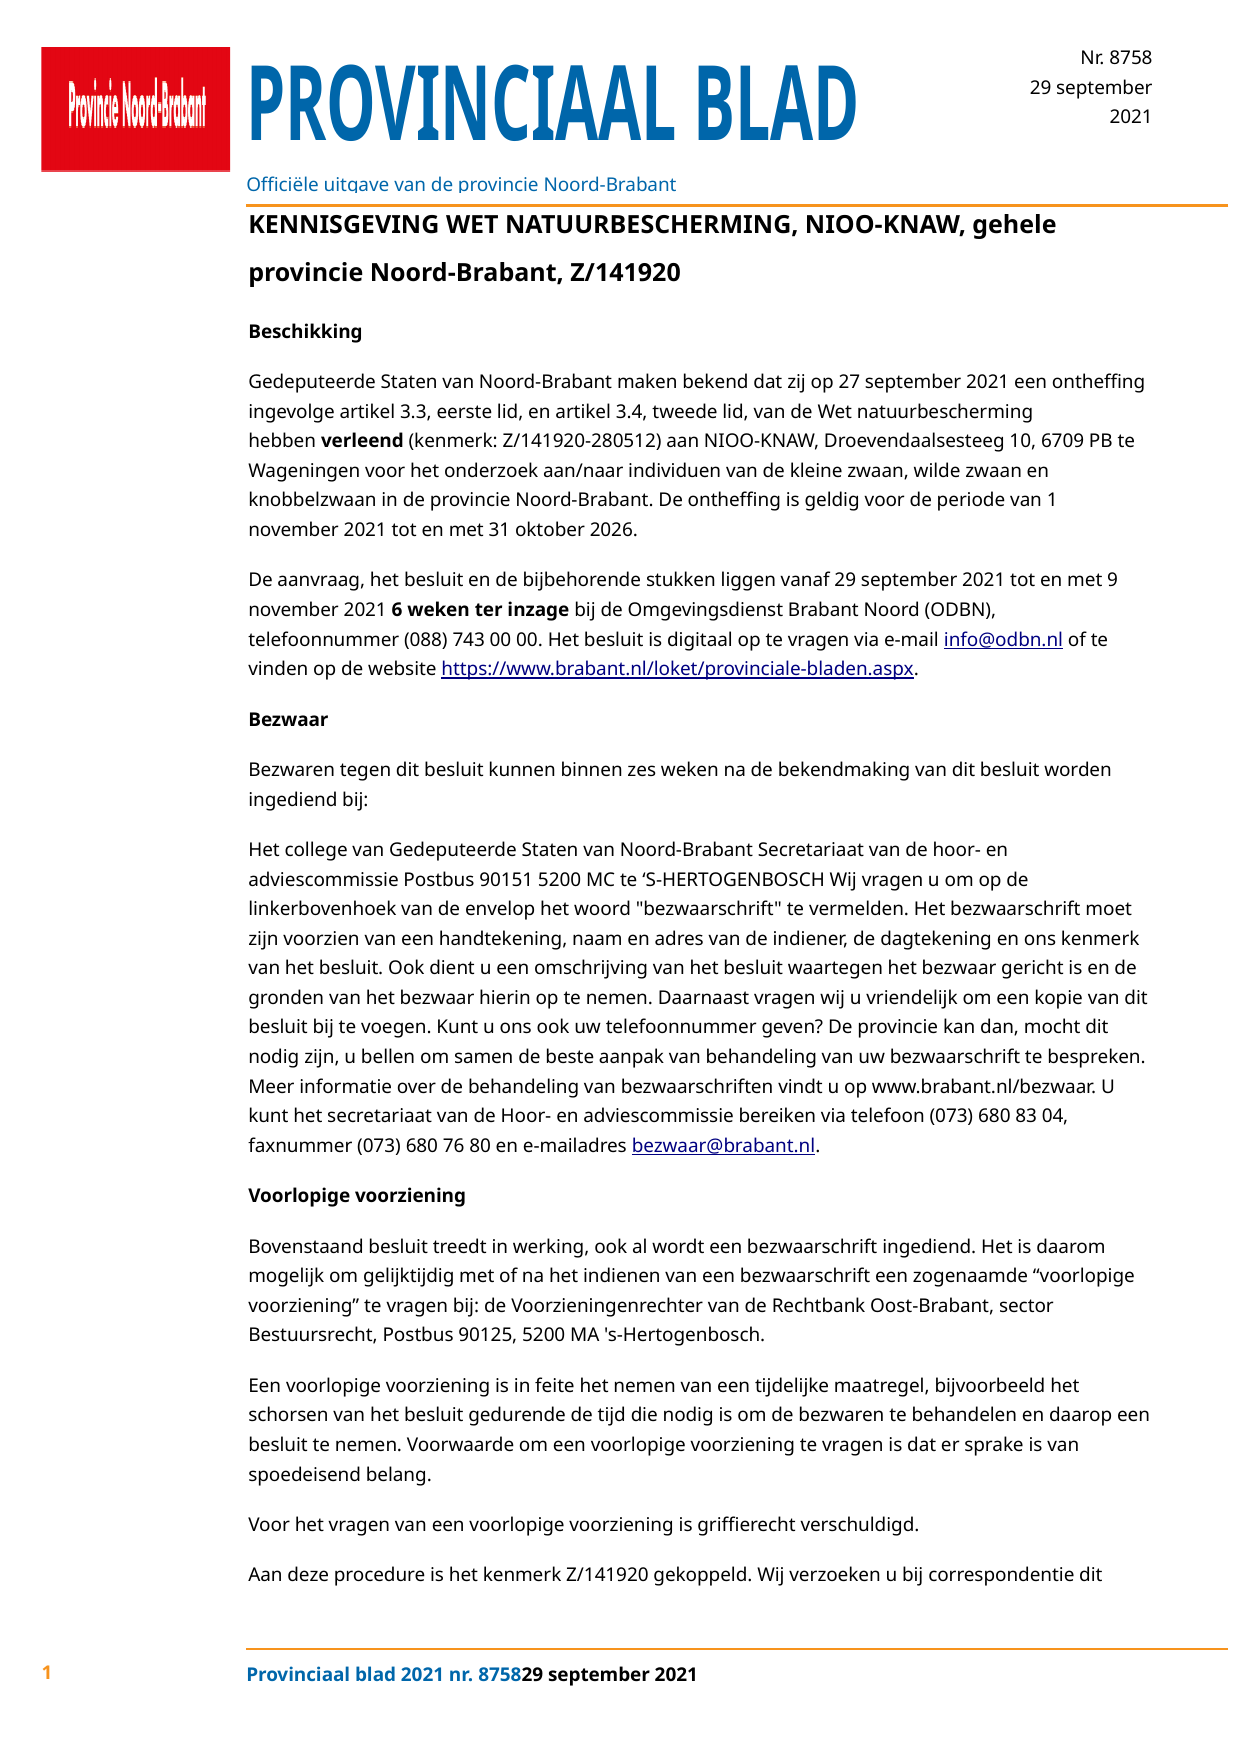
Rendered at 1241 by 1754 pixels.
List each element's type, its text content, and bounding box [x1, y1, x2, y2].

text Aan deze procedure is het kenmerk Z/141920 gekoppeld. Wij verzoeken u bij correspondentie dit [248, 1562, 1152, 1587]
text Voorlopige voorziening [248, 1182, 1152, 1208]
text KENNISGEVING WET NATUURBESCHERMING, NIOO-KNAW, gehele provincie Noord-Brabant, Z/141920 [248, 207, 1152, 288]
text Bezwaren tegen dit besluit kunnen binnen zes weken na de bekendmaking van dit besluit worden ingediend bij: [248, 756, 1152, 812]
text Beschikking [248, 318, 1152, 344]
picture [41, 47, 231, 172]
text De aanvraag, het besluit en de bijbehorende stukken liggen vanaf 29 september 2021 tot en met 9 november 2021 6 weken ter inzage bij de Omgevingsdienst Brabant Noord (ODBN), telefoonnummer (088) 743 00 00. Het besluit is digitaal op te vragen via e-mail info@odbn.nl of te vinden op de website https://www.brabant.nl/loket/provinciale-bladen.aspx. [248, 567, 1152, 681]
text Het college van Gedeputeerde Staten van Noord-Brabant Secretariaat van de hoor- en adviescommissie Postbus 90151 5200 MC te ‘S‑HERTOGENBOSCH Wij vragen u om op de linkerbovenhoek van de envelop het woord "bezwaarschrift" te vermelden. Het bezwaarschrift moet zijn voorzien van een handtekening, naam en adres van de indiener, de dagtekening en ons kenmerk van het besluit. Ook dient u een omschrijving van het besluit waartegen het bezwaar gericht is en de gronden van het bezwaar hierin op te nemen. Daarnaast vragen wij u vriendelijk om een kopie van dit besluit bij te voegen. Kunt u ons ook uw telefoonnummer geven? De provincie kan dan, mocht dit nodig zijn, u bellen om samen de beste aanpak van behandeling van uw bezwaarschrift te bespreken. Meer informatie over de behandeling van bezwaarschriften vindt u op www.brabant.nl/bezwaar. U kunt het secretariaat van de Hoor- en adviescommissie bereiken via telefoon (073) 680 83 04, faxnummer (073) 680 76 80 en e-mailadres bezwaar@brabant.nl. [248, 836, 1152, 1158]
text Een voorlopige voorziening is in feite het nemen van een tijdelijke maatregel, bijvoorbeeld het schorsen van het besluit gedurende de tijd die nodig is om de bezwaren te behandelen en daarop een besluit te nemen. Voorwaarde om een voorlopige voorziening te vragen is dat er sprake is van spoedeisend belang. [248, 1372, 1152, 1487]
text Bezwaar [248, 706, 1152, 732]
text Voor het vragen van een voorlopige voorziening is griffierecht verschuldigd. [248, 1511, 1152, 1537]
text Bovenstaand besluit treedt in werking, ook al wordt een bezwaarschrift ingediend. Het is daarom mogelijk om gelijktijdig met of na het indienen van een bezwaarschrift een zogenaamde “voorlopige voorziening” te vragen bij: de Voorzieningenrechter van de Rechtbank Oost-Brabant, sector Bestuursrecht, Postbus 90125, 5200 MA 's-Hertogenbosch. [248, 1233, 1152, 1347]
text Gedeputeerde Staten van Noord-Brabant maken bekend dat zij op 27 september 2021 een ontheffing ingevolge artikel 3.3, eerste lid, en artikel 3.4, tweede lid, van de Wet natuurbescherming hebben verleend (kenmerk: Z/141920-280512) aan NIOO-KNAW, Droevendaalsesteeg 10, 6709 PB te Wageningen voor het onderzoek aan/naar individuen van de kleine zwaan, wilde zwaan en knobbelzwaan in de provincie Noord-Brabant. De ontheffing is geldig voor de periode van 1 november 2021 tot en met 31 oktober 2026. [248, 368, 1152, 542]
